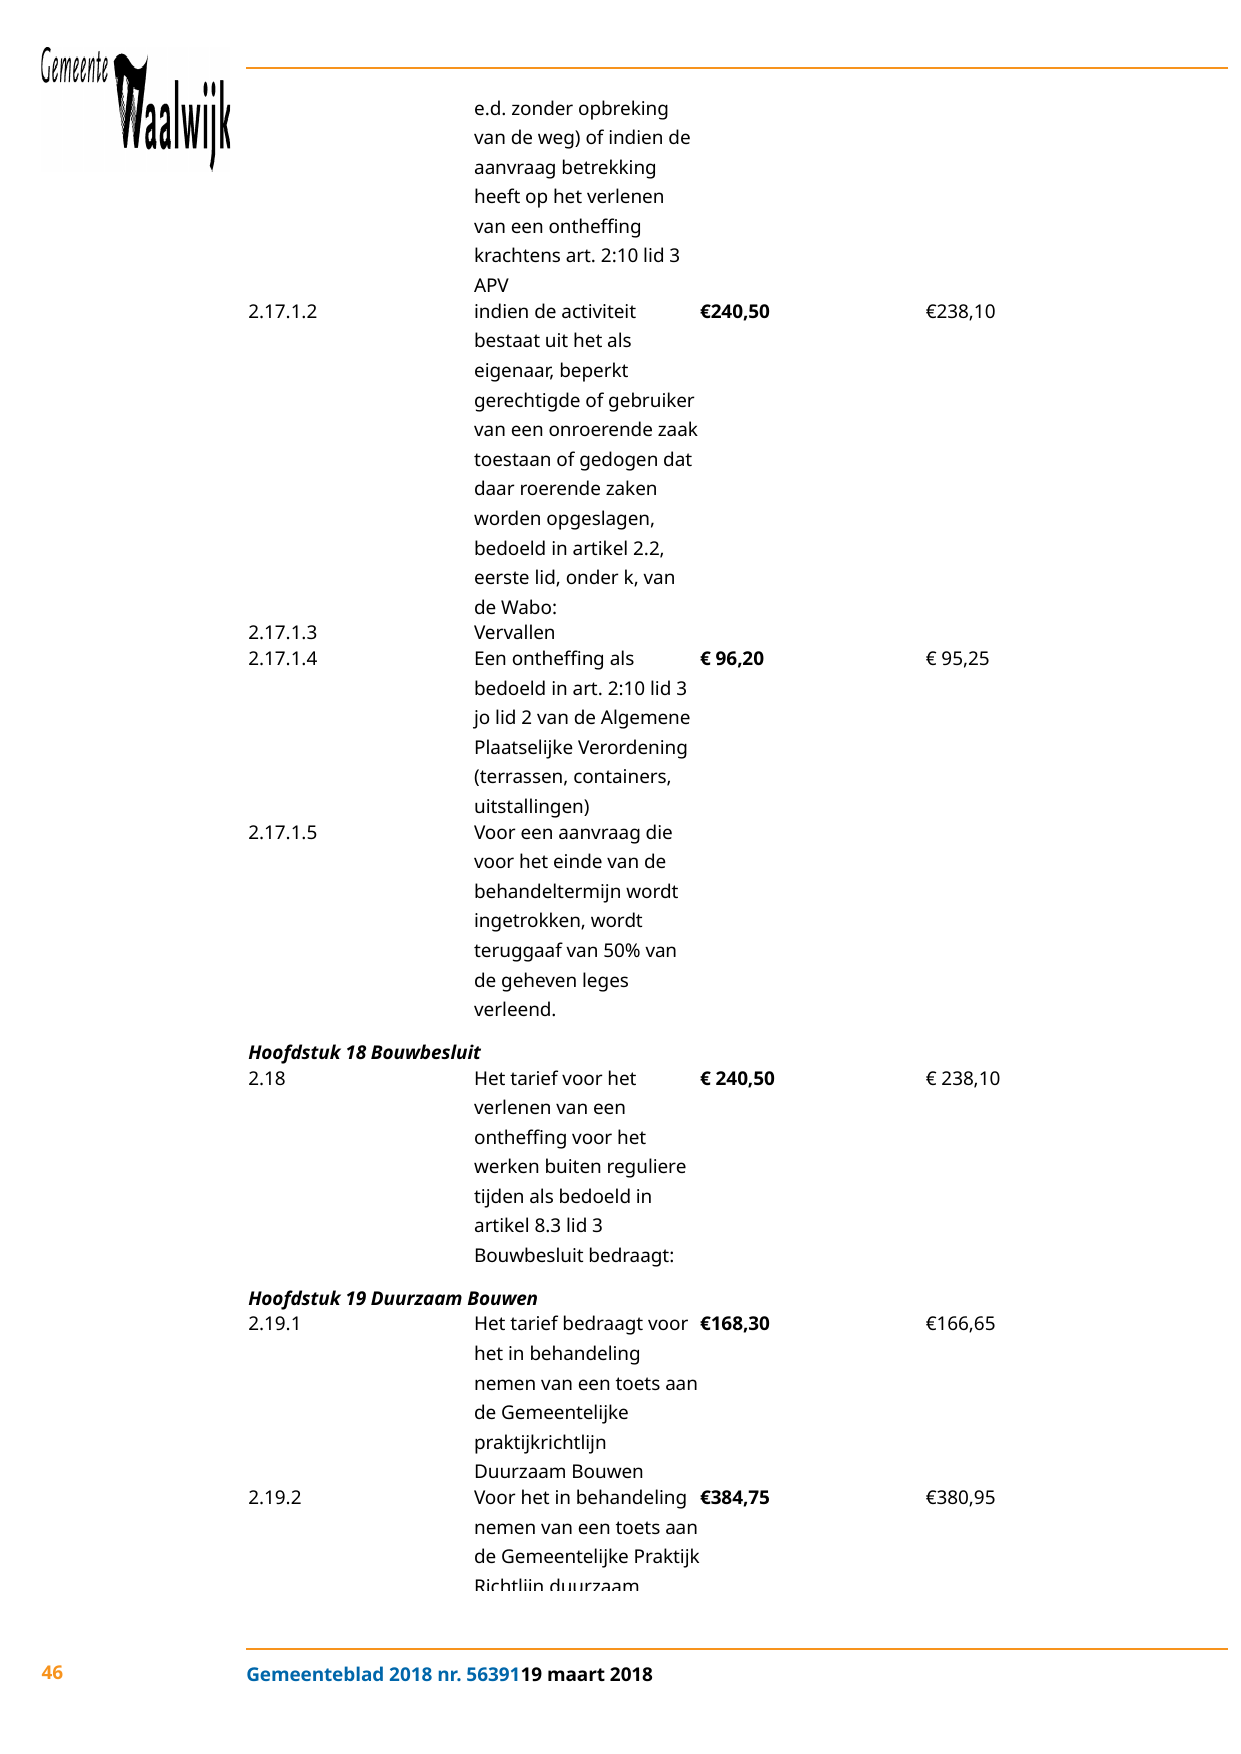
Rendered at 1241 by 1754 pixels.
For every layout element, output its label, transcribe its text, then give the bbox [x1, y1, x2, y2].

table_cell Voor een aanvraag die voor het einde van de behandeltermijn wordt ingetrokken, wordt teruggaaf van 50% van de geheven leges verleend. [474, 819, 700, 1022]
table_cell [700, 620, 926, 645]
table_header 2.19.1 [248, 1311, 474, 1484]
table_cell [248, 95, 474, 298]
table_cell € 95,25 [926, 645, 1152, 819]
table_header € 238,10 [926, 1065, 1152, 1268]
table_cell €238,10 [926, 298, 1152, 619]
table_header Het tarief bedraagt voor het in behandeling nemen van een toets aan de Gemeentelijke praktijkrichtlijn Duurzaam Bouwen [474, 1311, 700, 1484]
table_header € 240,50 [700, 1065, 926, 1268]
table_header 2.18 [248, 1065, 474, 1268]
text Hoofdstuk 18 Bouwbesluit [248, 1039, 1152, 1065]
table_cell €384,75 [700, 1484, 926, 1591]
table_cell [700, 819, 926, 1022]
table_cell 2.19.2 [248, 1484, 474, 1591]
table_cell €380,95 [926, 1484, 1152, 1591]
table_cell 2.17.1.4 [248, 645, 474, 819]
table_cell 2.17.1.3 [248, 620, 474, 645]
picture [41, 47, 231, 172]
table_header €168,30 [700, 1311, 926, 1484]
table_header €166,65 [926, 1311, 1152, 1484]
table_cell indien de activiteit bestaat uit het als eigenaar, beperkt gerechtigde of gebruiker van een onroerende zaak toestaan of gedogen dat daar roerende zaken worden opgeslagen, bedoeld in artikel 2.2, eerste lid, onder k, van de Wabo: [474, 298, 700, 619]
table_cell [926, 95, 1152, 298]
table_cell [700, 95, 926, 298]
text Hoofdstuk 19 Duurzaam Bouwen [248, 1285, 1152, 1311]
table_cell Voor het in behandeling nemen van een toets aan de Gemeentelijke Praktijk Richtlijn duurzaam [474, 1484, 700, 1591]
table_header Het tarief voor het verlenen van een ontheffing voor het werken buiten reguliere tijden als bedoeld in artikel 8.3 lid 3 Bouwbesluit bedraagt: [474, 1065, 700, 1268]
table_cell 2.17.1.5 [248, 819, 474, 1022]
table_cell Een ontheffing als bedoeld in art. 2:10 lid 3 jo lid 2 van de Algemene Plaatselijke Verordening (terrassen, containers, uitstallingen) [474, 645, 700, 819]
table_cell 2.17.1.2 [248, 298, 474, 619]
table_cell [926, 620, 1152, 645]
table_cell [926, 819, 1152, 1022]
table_cell €240,50 [700, 298, 926, 619]
table_cell Vervallen [474, 620, 700, 645]
table_cell e.d. zonder opbreking van de weg) of indien de aanvraag betrekking heeft op het verlenen van een ontheffing krachtens art. 2:10 lid 3 APV [474, 95, 700, 298]
table_cell € 96,20 [700, 645, 926, 819]
